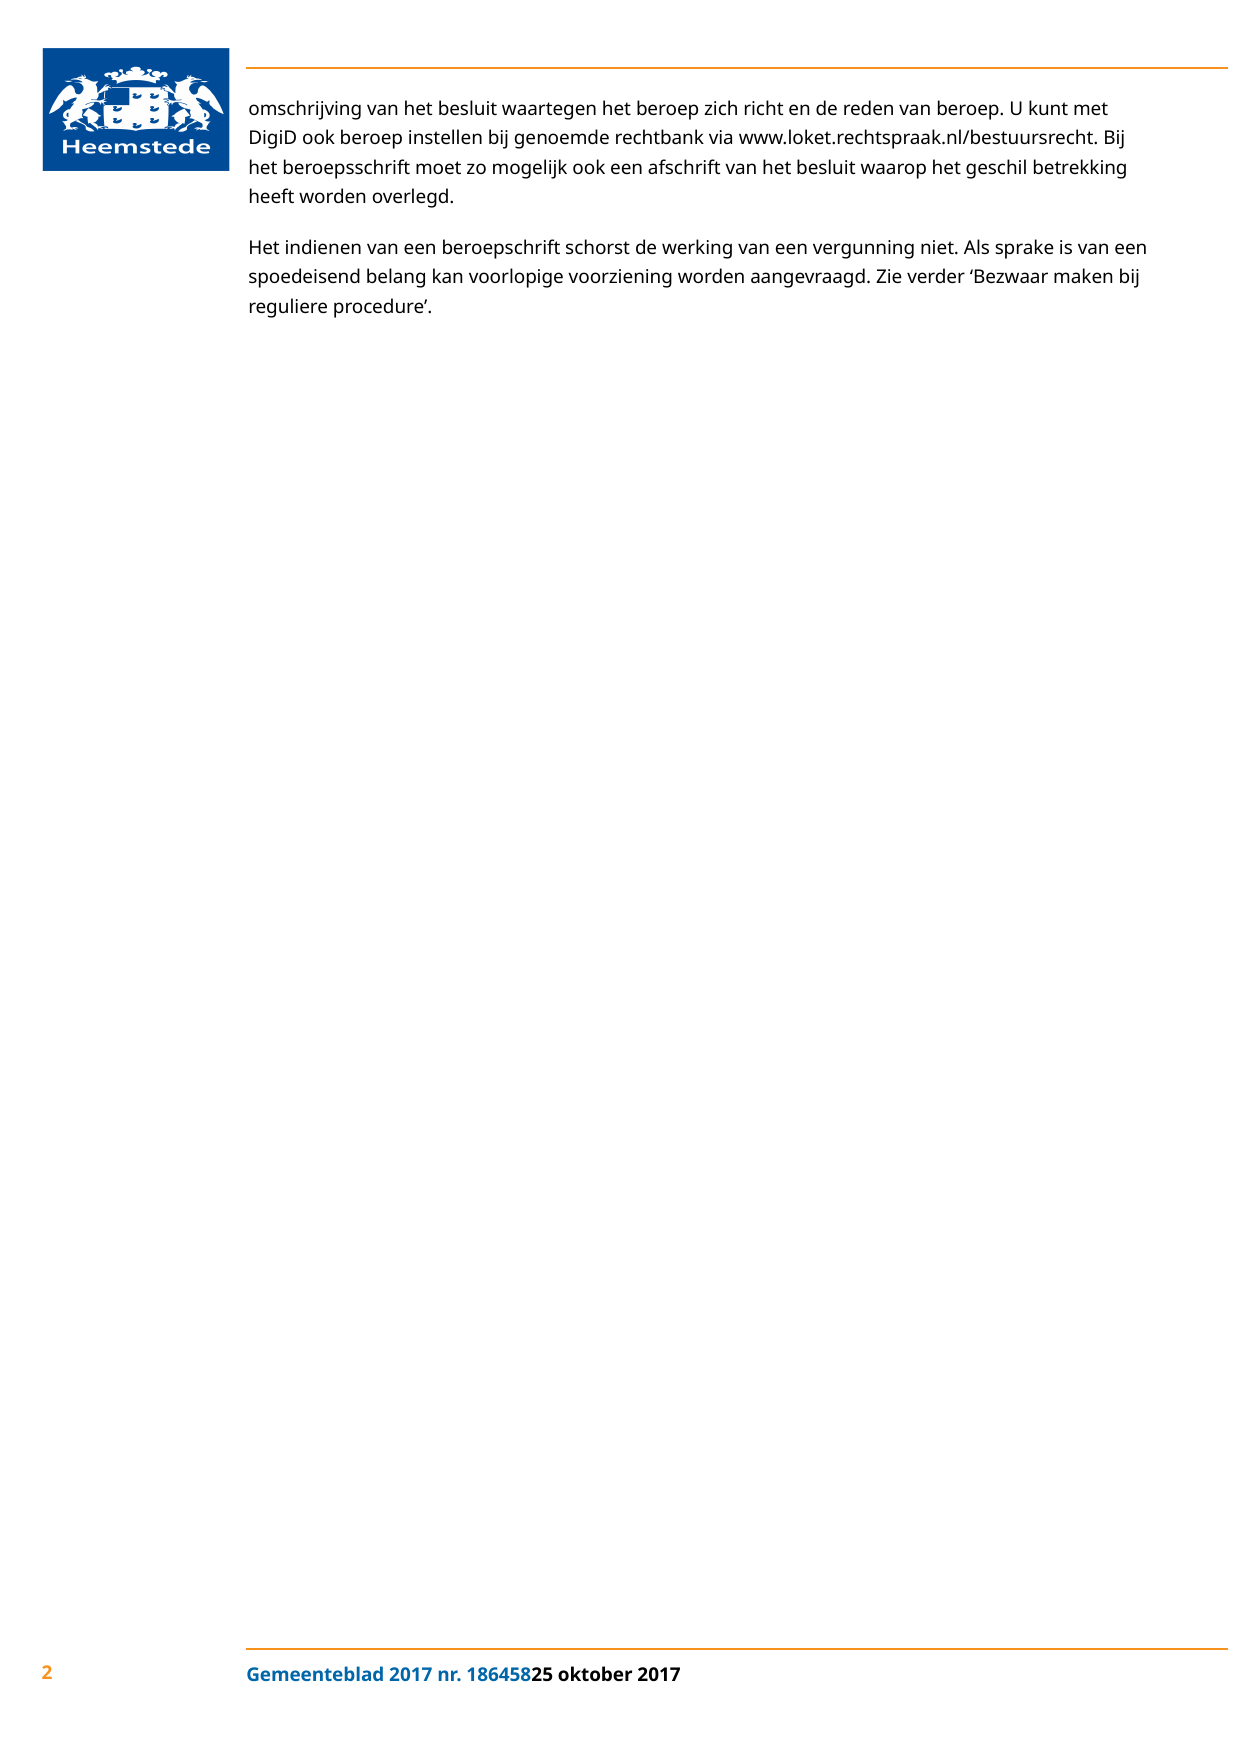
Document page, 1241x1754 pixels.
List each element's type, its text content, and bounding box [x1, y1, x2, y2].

text Het indienen van een beroepschrift schorst de werking van een vergunning niet. Als sprake is van een spoedeisend belang kan voorlopige voorziening worden aangevraagd. Zie verder ‘Bezwaar maken bij reguliere procedure’. [248, 234, 1152, 319]
picture [41, 47, 231, 172]
text omschrijving van het besluit waartegen het beroep zich richt en de reden van beroep. U kunt met DigiD ook beroep instellen bij genoemde rechtbank via www.loket.rechtspraak.nl/bestuursrecht. Bij het beroepsschrift moet zo mogelijk ook een afschrift van het besluit waarop het geschil betrekking heeft worden overlegd. [248, 95, 1152, 209]
